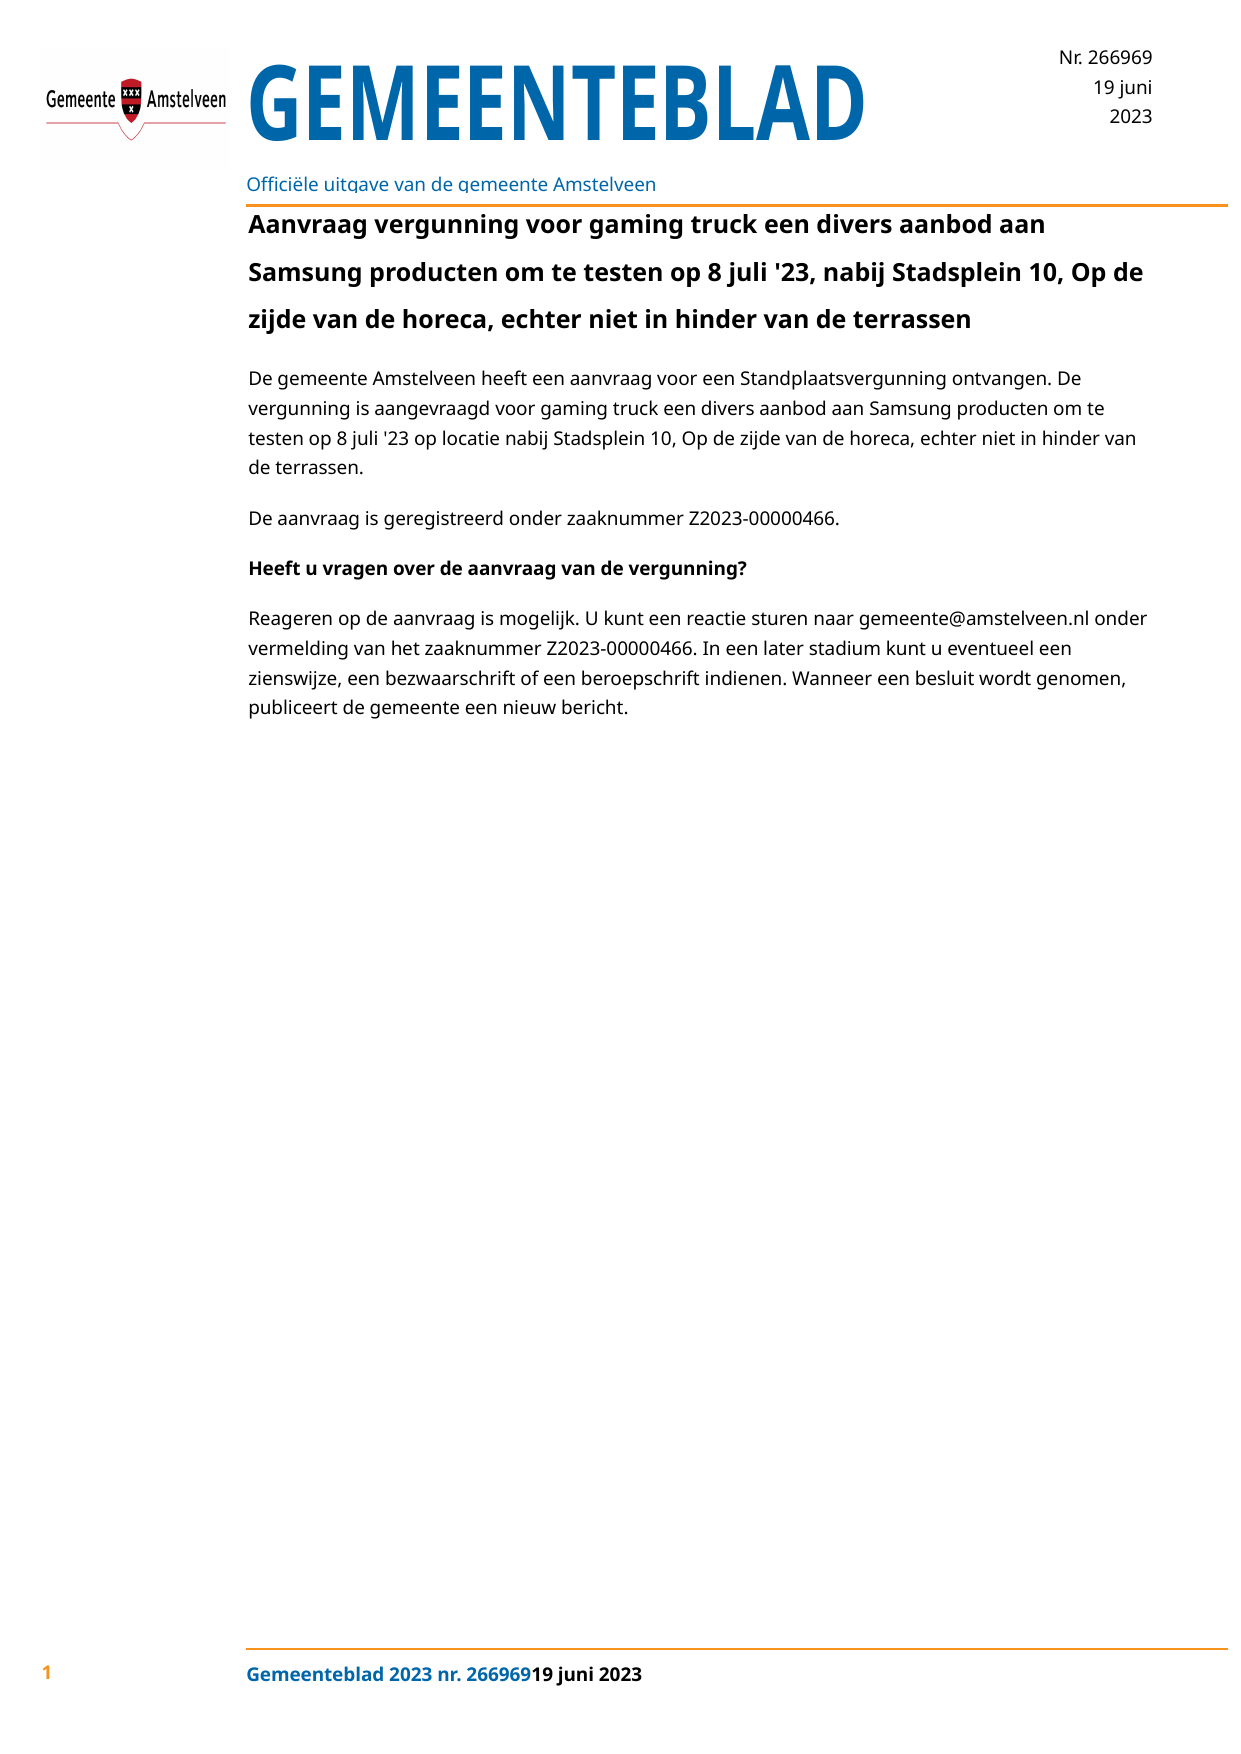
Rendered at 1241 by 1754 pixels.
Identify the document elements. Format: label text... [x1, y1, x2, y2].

text De gemeente Amstelveen heeft een aanvraag voor een Standplaatsvergunning ontvangen. De vergunning is aangevraagd voor gaming truck een divers aanbod aan Samsung producten om te testen op 8 juli '23 op locatie nabij Stadsplein 10, Op de zijde van de horeca, echter niet in hinder van de terrassen. [248, 366, 1152, 480]
text De aanvraag is geregistreerd onder zaaknummer Z2023-00000466. [248, 505, 1152, 530]
text Heeft u vragen over de aanvraag van de vergunning? [248, 555, 1152, 581]
picture [41, 47, 231, 172]
text Reageren op de aanvraag is mogelijk. U kunt een reactie sturen naar gemeente@amstelveen.nl onder vermelding van het zaaknummer Z2023-00000466. In een later stadium kunt u eventueel een zienswijze, een bezwaarschrift of een beroepschrift indienen. Wanneer een besluit wordt genomen, publiceert de gemeente een nieuw bericht. [248, 606, 1152, 720]
text Aanvraag vergunning voor gaming truck een divers aanbod aan Samsung producten om te testen op 8 juli '23, nabij Stadsplein 10, Op de zijde van de horeca, echter niet in hinder van de terrassen [248, 207, 1152, 336]
